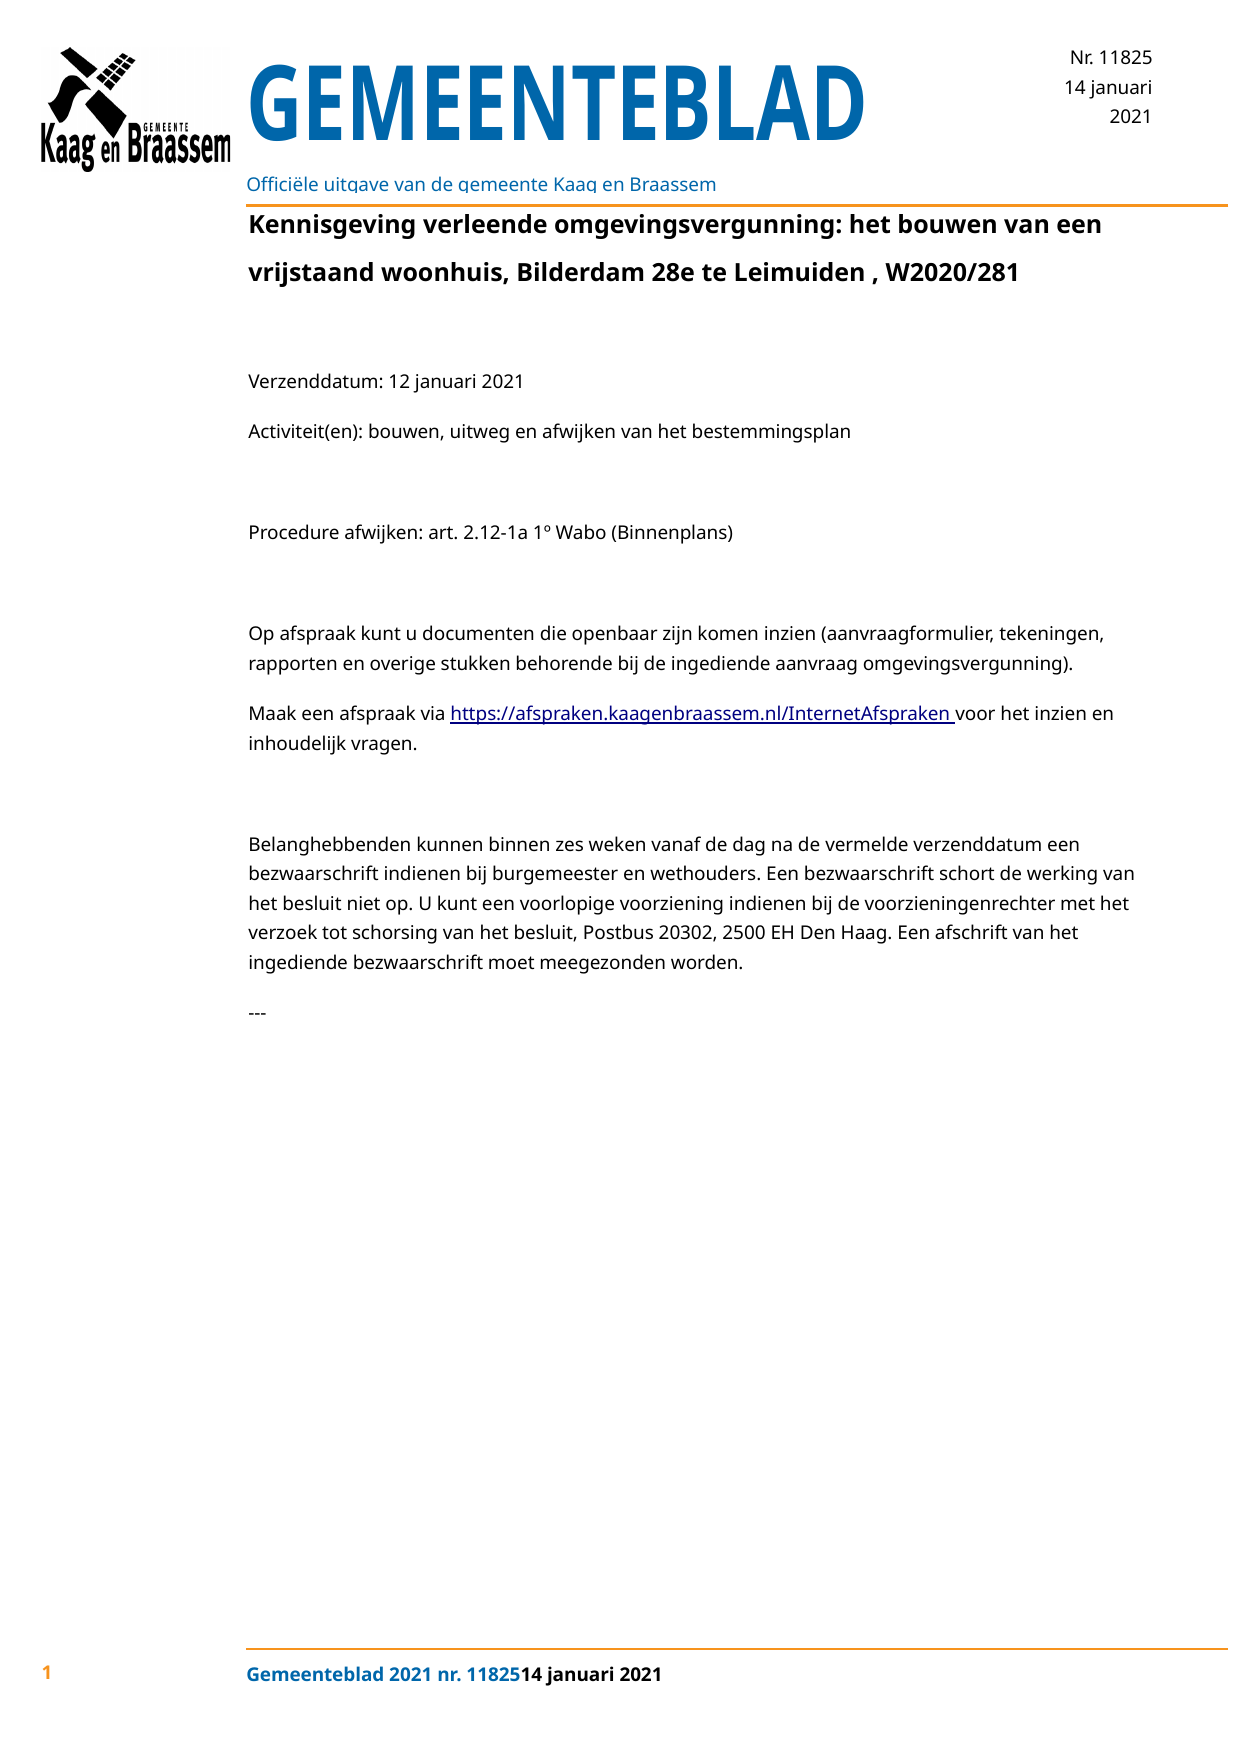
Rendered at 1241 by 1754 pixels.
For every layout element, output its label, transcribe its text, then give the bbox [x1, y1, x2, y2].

text Belanghebbenden kunnen binnen zes weken vanaf de dag na de vermelde verzenddatum een bezwaarschrift indienen bij burgemeester en wethouders. Een bezwaarschrift schort de werking van het besluit niet op. U kunt een voorlopige voorziening indienen bij de voorzieningenrechter met het verzoek tot schorsing van het besluit, Postbus 20302, 2500 EH Den Haag. Een afschrift van het ingediende bezwaarschrift moet meegezonden worden. [248, 831, 1152, 975]
picture [41, 47, 231, 172]
text Kennisgeving verleende omgevingsvergunning: het bouwen van een vrijstaand woonhuis, Bilderdam 28e te Leimuiden , W2020/281 [248, 207, 1152, 288]
text Activiteit(en): bouwen, uitweg en afwijken van het bestemmingsplan [248, 419, 1152, 444]
text Maak een afspraak via https://afspraken.kaagenbraassem.nl/InternetAfspraken voor het inzien en inhoudelijk vragen. [248, 700, 1152, 756]
text --- [248, 999, 1152, 1025]
text Procedure afwijken: art. 2.12-1a 1º Wabo (Binnenplans) [248, 519, 1152, 545]
text Op afspraak kunt u documenten die openbaar zijn komen inzien (aanvraagformulier, tekeningen, rapporten en overige stukken behorende bij de ingediende aanvraag omgevingsvergunning). [248, 620, 1152, 676]
text Verzenddatum: 12 januari 2021 [248, 368, 1152, 394]
